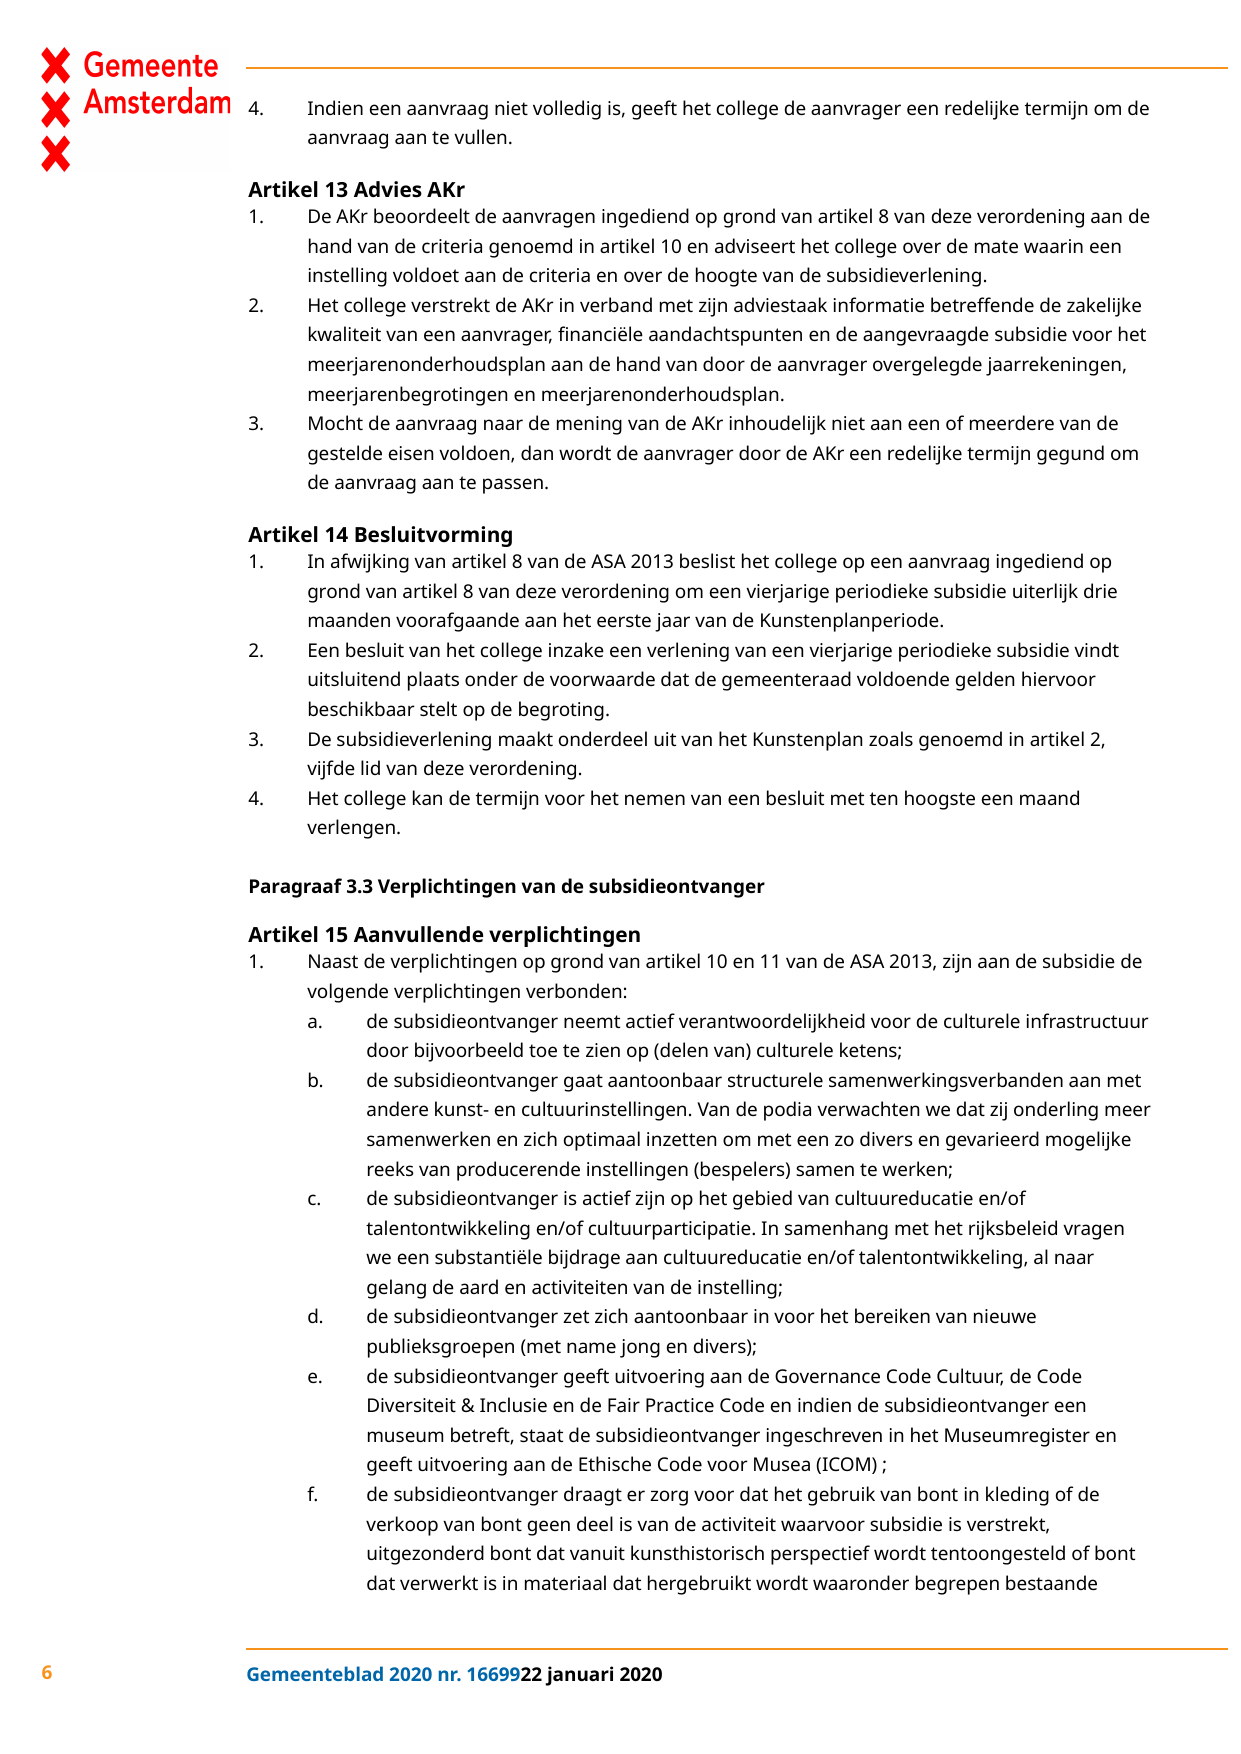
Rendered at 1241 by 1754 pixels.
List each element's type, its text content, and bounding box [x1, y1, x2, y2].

picture [41, 47, 231, 172]
list de subsidieontvanger neemt actief verantwoordelijkheid voor de culturele infrastructuur door bijvoorbeeld toe te zien op (delen van) culturele ketens; [307, 1008, 1152, 1063]
list Het college kan de termijn voor het nemen van een besluit met ten hoogste een maand verlengen. [248, 785, 1152, 840]
text Artikel 13 Advies AKr [248, 175, 1152, 203]
list Naast de verplichtingen op grond van artikel 10 en 11 van de ASA 2013, zijn aan de subsidie de volgende verplichtingen verbonden: [248, 949, 1152, 1004]
list In afwijking van artikel 8 van de ASA 2013 beslist het college op een aanvraag ingediend op grond van artikel 8 van deze verordening om een vierjarige periodieke subsidie uiterlijk drie maanden voorafgaande aan het eerste jaar van de Kunstenplanperiode. [248, 548, 1152, 633]
list Het college verstrekt de AKr in verband met zijn adviestaak informatie betreffende de zakelijke kwaliteit van een aanvrager, financiële aandachtspunten en de aangevraagde subsidie voor het meerjarenonderhoudsplan aan de hand van door de aanvrager overgelegde jaarrekeningen, meerjarenbegrotingen en meerjarenonderhoudsplan. [248, 292, 1152, 406]
list De subsidieverlening maakt onderdeel uit van het Kunstenplan zoals genoemd in artikel 2, vijfde lid van deze verordening. [248, 726, 1152, 781]
list De AKr beoordeelt de aanvragen ingediend op grond van artikel 8 van deze verordening aan de hand van de criteria genoemd in artikel 10 en adviseert het college over de mate waarin een instelling voldoet aan de criteria en over de hoogte van de subsidieverlening. [248, 203, 1152, 288]
list de subsidieontvanger geeft uitvoering aan de Governance Code Cultuur, de Code Diversiteit & Inclusie en de Fair Practice Code en indien de subsidieontvanger een museum betreft, staat de subsidieontvanger ingeschreven in het Museumregister en geeft uitvoering aan de Ethische Code voor Musea (ICOM) ; [307, 1363, 1152, 1477]
list de subsidieontvanger zet zich aantoonbaar in voor het bereiken van nieuwe publieksgroepen (met name jong en divers); [307, 1304, 1152, 1359]
text Paragraaf 3.3 Verplichtingen van de subsidieontvanger [248, 874, 1152, 899]
list Een besluit van het college inzake een verlening van een vierjarige periodieke subsidie vindt uitsluitend plaats onder de voorwaarde dat de gemeenteraad voldoende gelden hiervoor beschikbaar stelt op de begroting. [248, 637, 1152, 722]
list de subsidieontvanger is actief zijn op het gebied van cultuureducatie en/of talentontwikkeling en/of cultuurparticipatie. In samenhang met het rijksbeleid vragen we een substantiële bijdrage aan cultuureducatie en/of talentontwikkeling, al naar gelang de aard en activiteiten van de instelling; [307, 1185, 1152, 1300]
list Indien een aanvraag niet volledig is, geeft het college de aanvrager een redelijke termijn om de aanvraag aan te vullen. [248, 95, 1152, 150]
text Artikel 14 Besluitvorming [248, 520, 1152, 548]
list de subsidieontvanger draagt er zorg voor dat het gebruik van bont in kleding of de verkoop van bont geen deel is van de activiteit waarvoor subsidie is verstrekt, uitgezonderd bont dat vanuit kunsthistorisch perspectief wordt tentoongesteld of bont dat verwerkt is in materiaal dat hergebruikt wordt waaronder begrepen bestaande [307, 1481, 1152, 1596]
list Mocht de aanvraag naar de mening van de AKr inhoudelijk niet aan een of meerdere van de gestelde eisen voldoen, dan wordt de aanvrager door de AKr een redelijke termijn gegund om de aanvraag aan te passen. [248, 410, 1152, 495]
text Artikel 15 Aanvullende verplichtingen [248, 920, 1152, 949]
list de subsidieontvanger gaat aantoonbaar structurele samenwerkingsverbanden aan met andere kunst- en cultuurinstellingen. Van de podia verwachten we dat zij onderling meer samenwerken en zich optimaal inzetten om met een zo divers en gevarieerd mogelijke reeks van producerende instellingen (bespelers) samen te werken; [307, 1067, 1152, 1182]
